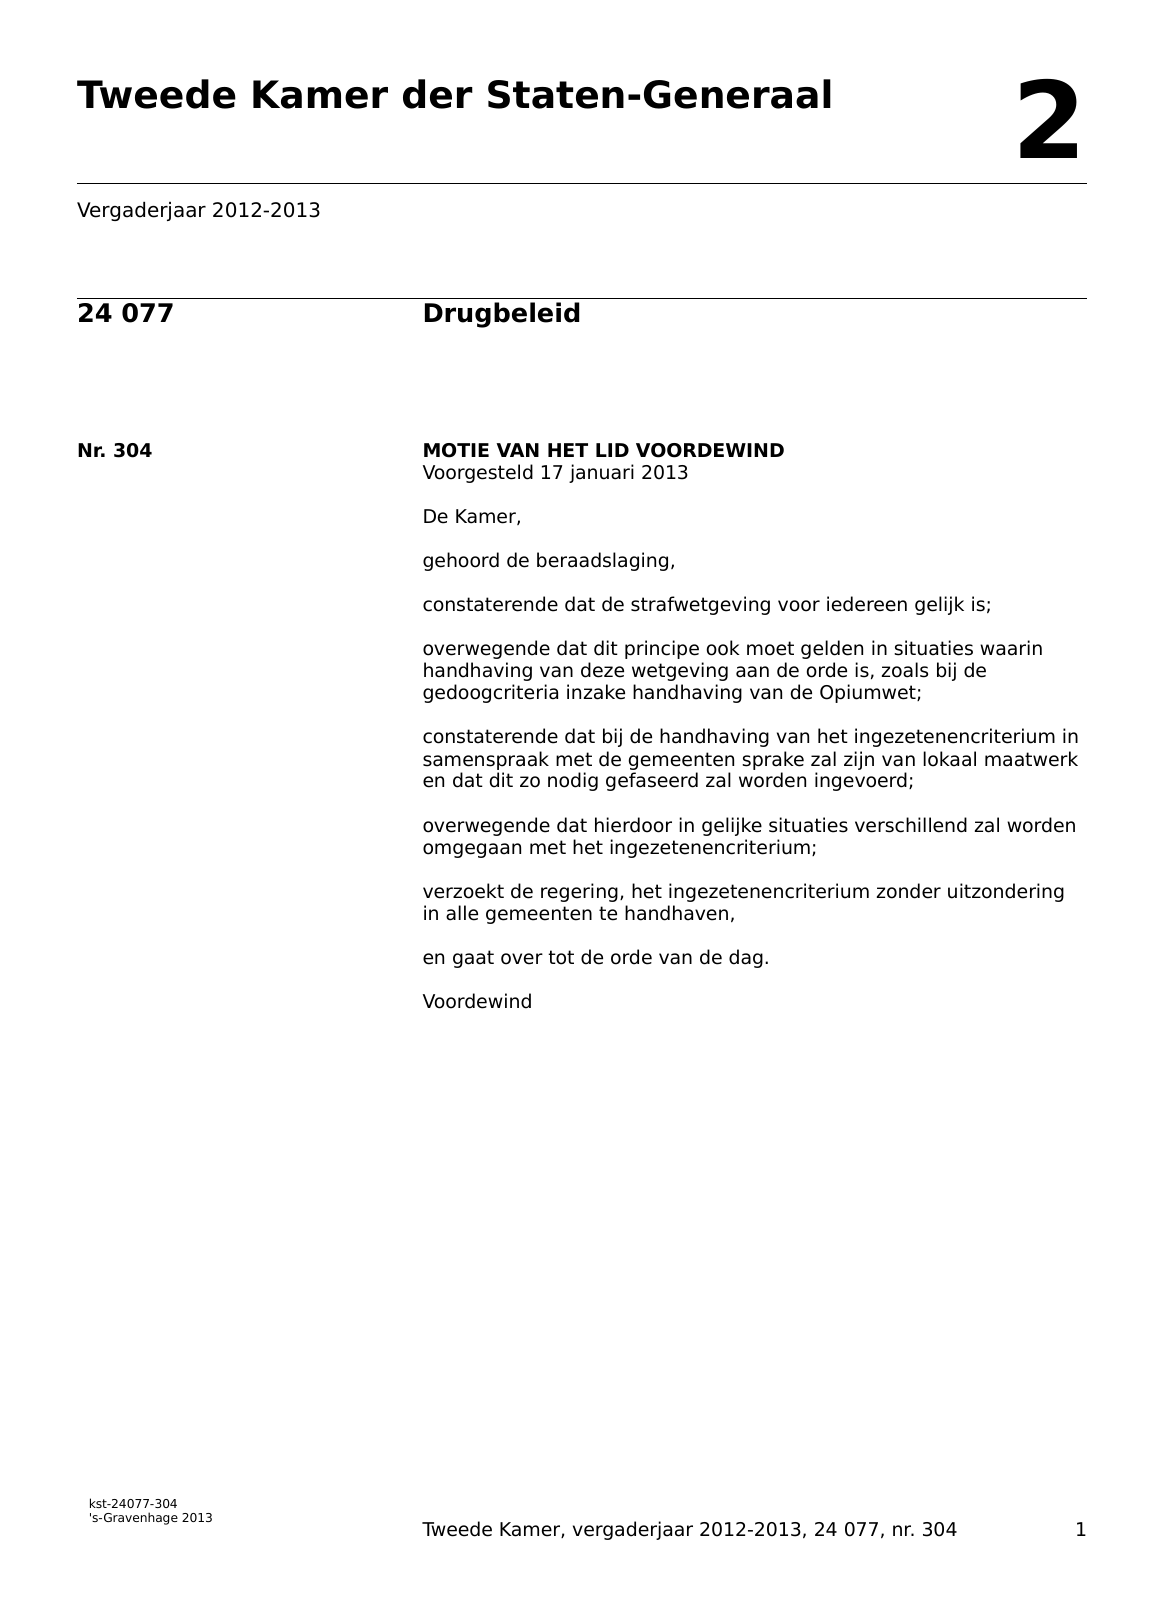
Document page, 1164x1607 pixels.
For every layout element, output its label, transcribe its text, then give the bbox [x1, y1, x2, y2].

subtitle Nr. 304 MOTIE VAN HET LID VOORDEWIND [77, 440, 1087, 462]
text overwegende dat hierdoor in gelijke situaties verschillend zal worden omgegaan met het ingezetenencriterium; [422, 814, 1087, 858]
text en gaat over tot de orde van de dag. [422, 947, 1087, 969]
text constaterende dat bij de handhaving van het ingezetenencriterium in samenspraak met de gemeenten sprake zal zijn van lokaal maatwerk en dat dit zo nodig gefaseerd zal worden ingevoerd; [422, 726, 1087, 792]
table_header 2 [886, 59, 1087, 183]
table_cell Vergaderjaar 2012-2013 [77, 184, 1087, 298]
subtitle 24 077 Drugbeleid [77, 299, 1087, 329]
text Voorgesteld 17 januari 2013 [422, 462, 1087, 484]
text De Kamer, [422, 506, 1087, 528]
table_header Tweede Kamer der Staten-Generaal [77, 59, 886, 183]
text gehoord de beraadslaging, [422, 550, 1087, 572]
text overwegende dat dit principe ook moet gelden in situaties waarin handhaving van deze wetgeving aan de orde is, zoals bij de gedoogcriteria inzake handhaving van de Opiumwet; [422, 638, 1087, 704]
text constaterende dat de strafwetgeving voor iedereen gelijk is; [422, 594, 1087, 616]
text 's-Gravenhage 2013 [88, 1511, 323, 1525]
text kst-24077-304 [88, 1497, 323, 1511]
text Voordewind [422, 991, 1087, 1013]
text verzoekt de regering, het ingezetenencriterium zonder uitzondering in alle gemeenten te handhaven, [422, 881, 1087, 925]
